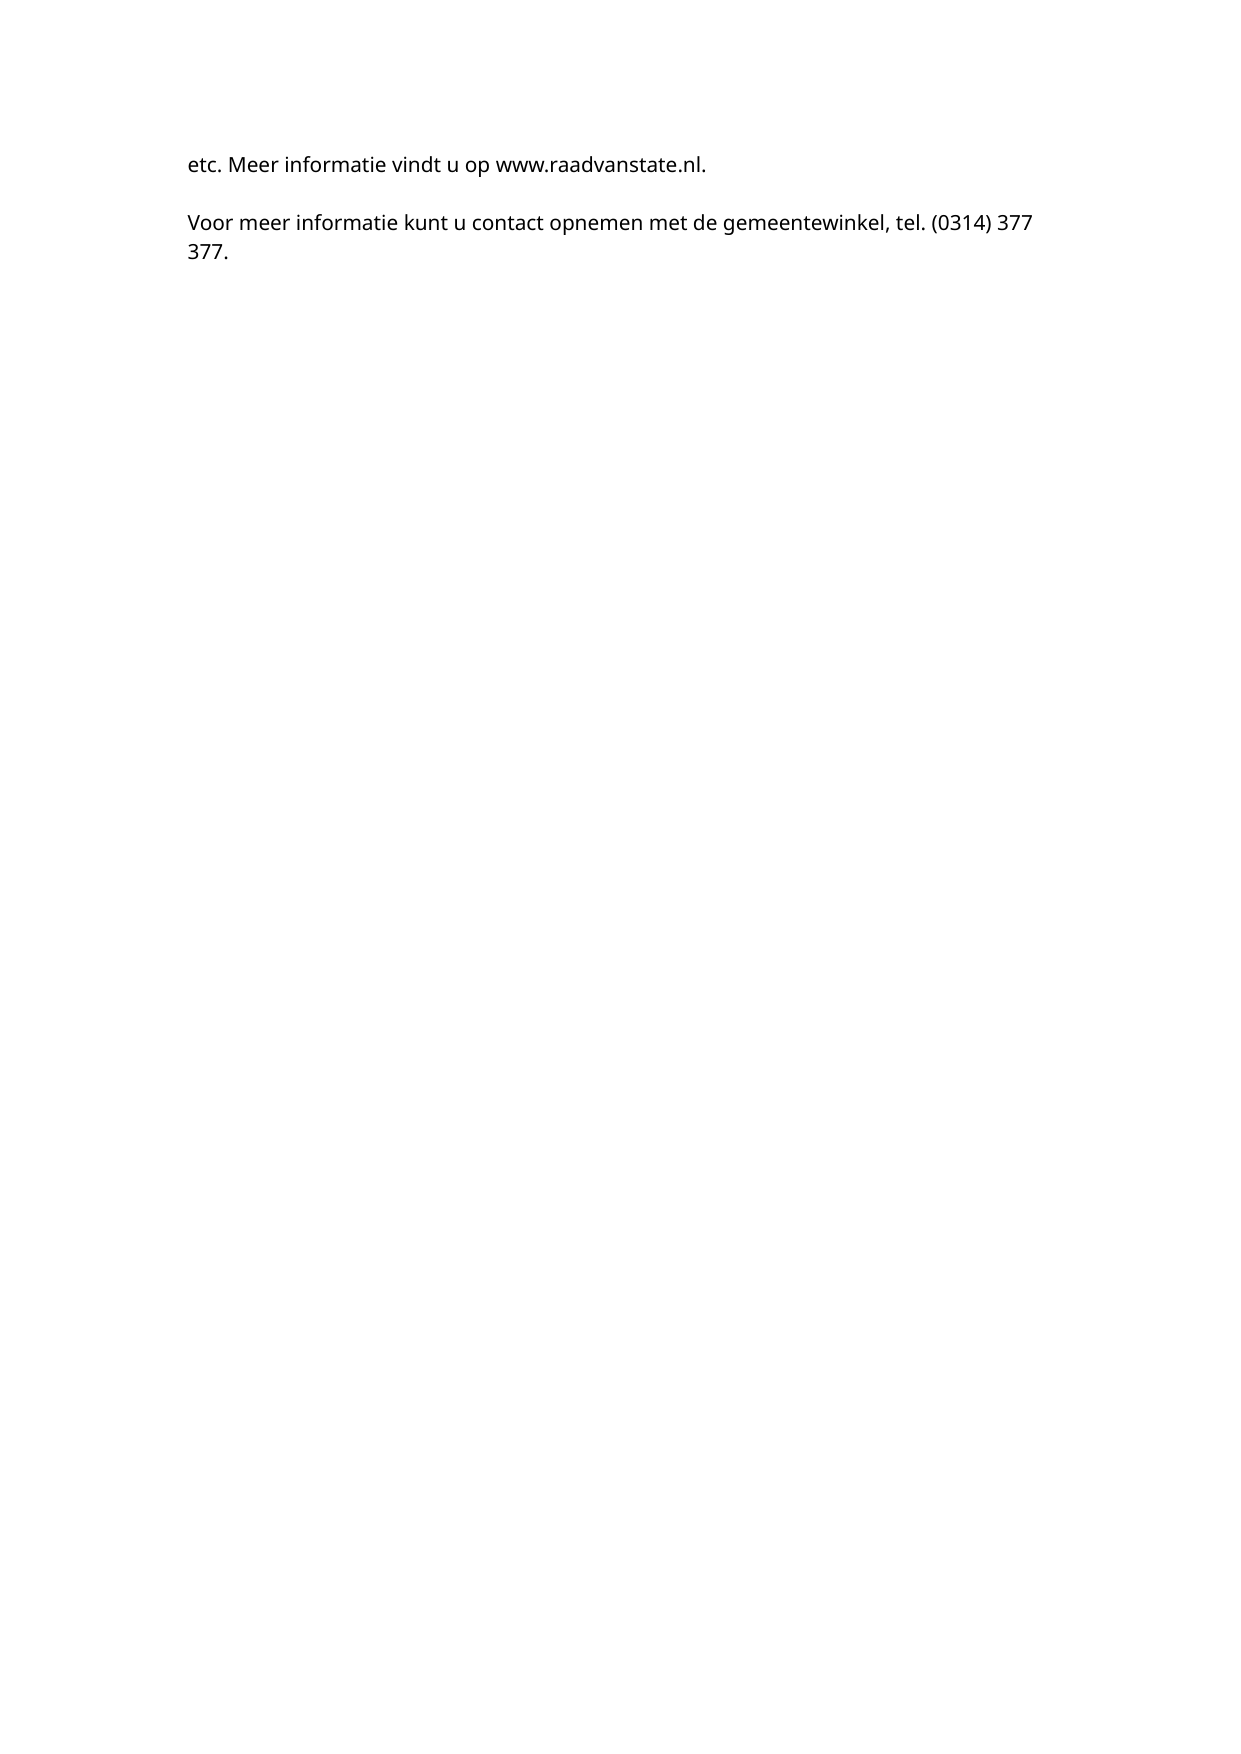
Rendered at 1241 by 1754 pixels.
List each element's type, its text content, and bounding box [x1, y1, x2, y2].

text etc. Meer informatie vindt u op www.raadvanstate.nl. [187, 150, 1053, 178]
text Voor meer informatie kunt u contact opnemen met de gemeentewinkel, tel. (0314) 377 377. [187, 208, 1053, 265]
